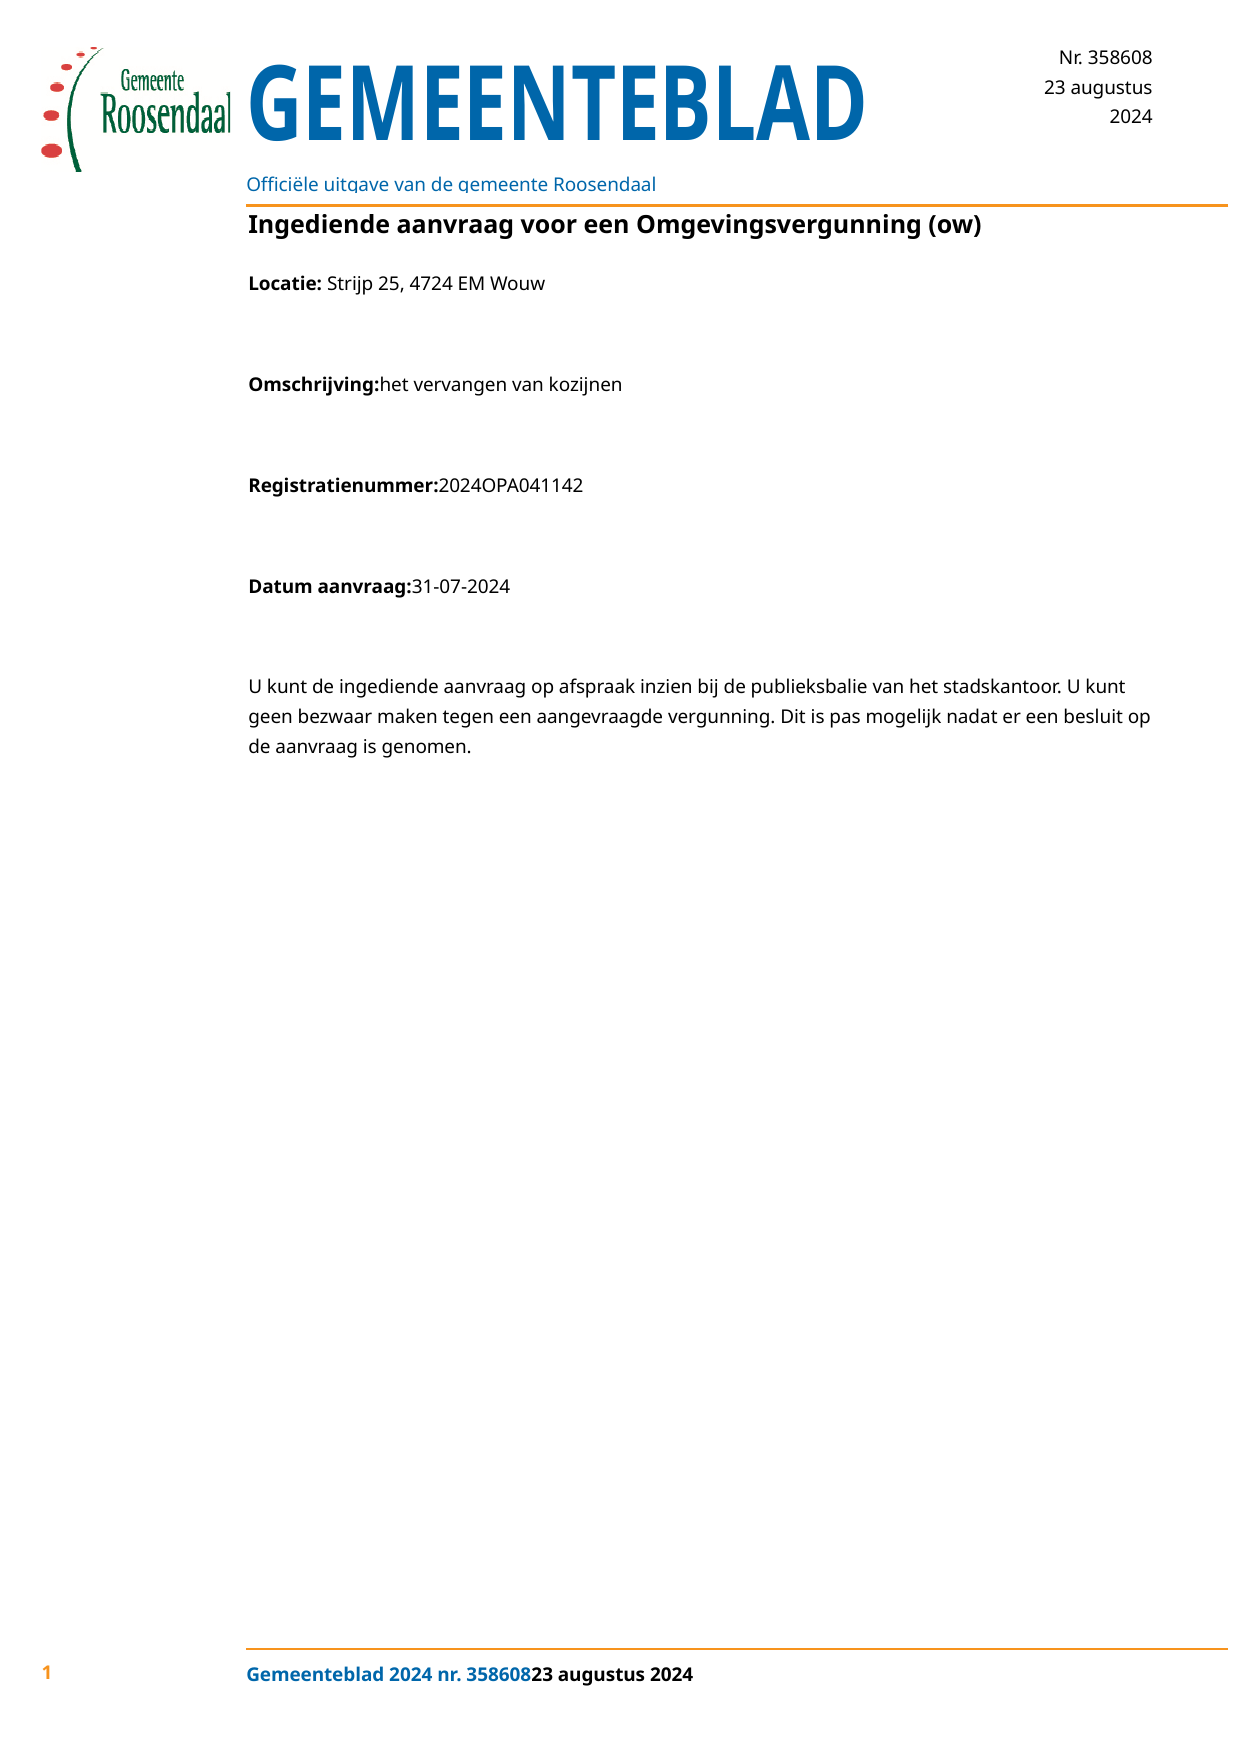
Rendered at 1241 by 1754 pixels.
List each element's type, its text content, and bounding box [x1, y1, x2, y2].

text U kunt de ingediende aanvraag op afspraak inzien bij de publieksbalie van het stadskantoor. U kunt geen bezwaar maken tegen een aangevraagde vergunning. Dit is pas mogelijk nadat er een besluit op de aanvraag is genomen. [248, 674, 1152, 758]
text Omschrijving:het vervangen van kozijnen [248, 371, 1152, 397]
text Datum aanvraag:31-07-2024 [248, 573, 1152, 598]
text Ingediende aanvraag voor een Omgevingsvergunning (ow) [248, 207, 1152, 241]
text Registratienummer:2024OPA041142 [248, 472, 1152, 498]
picture [41, 47, 231, 172]
text Locatie: Strijp 25, 4724 EM Wouw [248, 270, 1152, 296]
